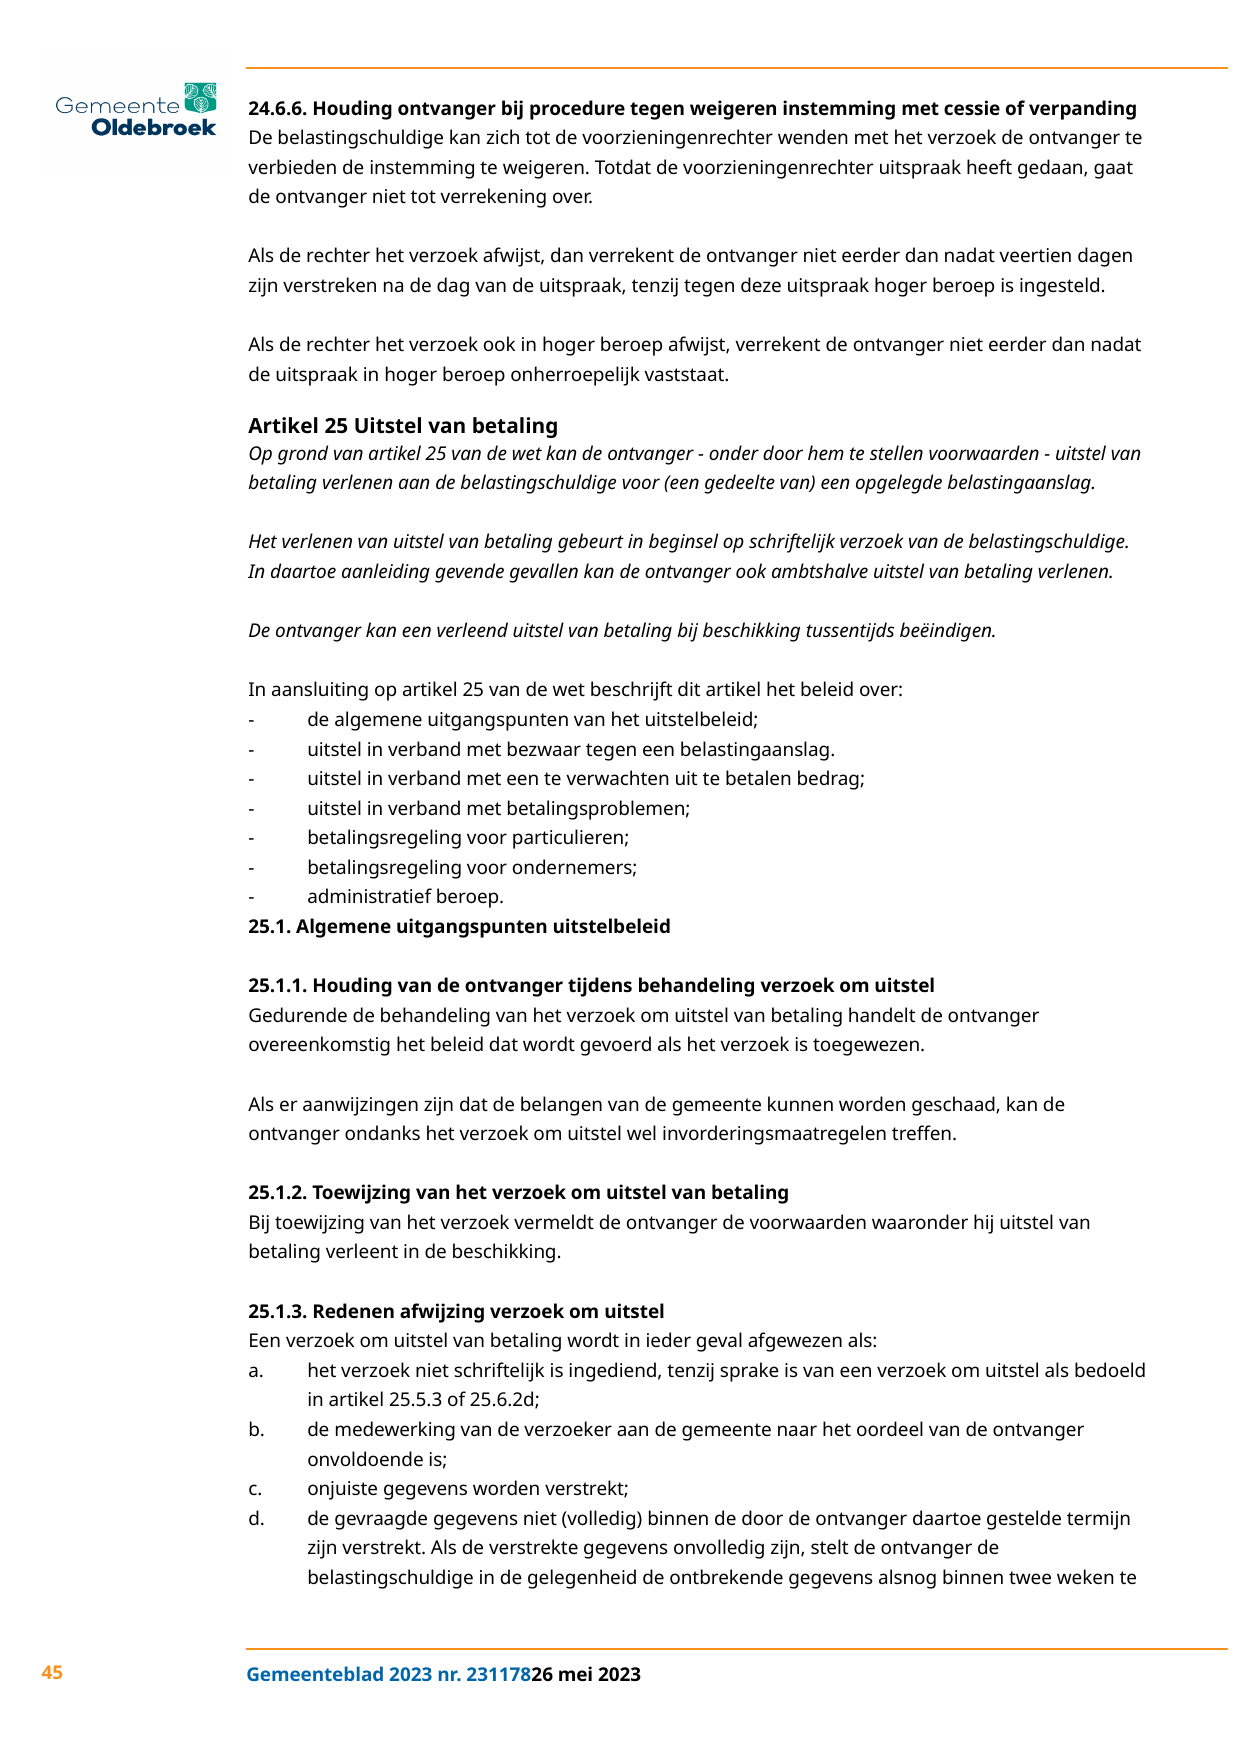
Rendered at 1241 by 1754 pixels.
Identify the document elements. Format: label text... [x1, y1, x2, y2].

text 24.6.6. Houding ontvanger bij procedure tegen weigeren instemming met cessie of verpanding [248, 95, 1152, 121]
list administratief beroep. [248, 884, 1152, 909]
list betalingsregeling voor ondernemers; [248, 854, 1152, 880]
text Bij toewijzing van het verzoek vermeldt de ontvanger de voorwaarden waaronder hij uitstel van betaling verleent in de beschikking. [248, 1209, 1152, 1264]
list uitstel in verband met betalingsproblemen; [248, 795, 1152, 821]
list de algemene uitgangspunten van het uitstelbeleid; [248, 706, 1152, 732]
list onjuiste gegevens worden verstrekt; [248, 1475, 1152, 1501]
text Het verlenen van uitstel van betaling gebeurt in beginsel op schriftelijk verzoek van de belastingschuldige. In daartoe aanleiding gevende gevallen kan de ontvanger ook ambtshalve uitstel van betaling verlenen. [248, 529, 1152, 584]
list uitstel in verband met bezwaar tegen een belastingaanslag. [248, 736, 1152, 761]
text 25.1. Algemene uitgangspunten uitstelbeleid [248, 913, 1152, 939]
text Een verzoek om uitstel van betaling wordt in ieder geval afgewezen als: [248, 1327, 1152, 1353]
text De belastingschuldige kan zich tot de voorzieningenrechter wenden met het verzoek de ontvanger te verbieden de instemming te weigeren. Totdat de voorzieningenrechter uitspraak heeft gedaan, gaat de ontvanger niet tot verrekening over. [248, 124, 1152, 209]
text De ontvanger kan een verleend uitstel van betaling bij beschikking tussentijds beëindigen. [248, 617, 1152, 643]
text Als de rechter het verzoek afwijst, dan verrekent de ontvanger niet eerder dan nadat veertien dagen zijn verstreken na de dag van de uitspraak, tenzij tegen deze uitspraak hoger beroep is ingesteld. [248, 243, 1152, 298]
text Op grond van artikel 25 van de wet kan de ontvanger - onder door hem te stellen voorwaarden - uitstel van betaling verlenen aan de belastingschuldige voor (een gedeelte van) een opgelegde belastingaanslag. [248, 440, 1152, 495]
text Als de rechter het verzoek ook in hoger beroep afwijst, verrekent de ontvanger niet eerder dan nadat de uitspraak in hoger beroep onherroepelijk vaststaat. [248, 331, 1152, 387]
list uitstel in verband met een te verwachten uit te betalen bedrag; [248, 765, 1152, 791]
text In aansluiting op artikel 25 van de wet beschrijft dit artikel het beleid over: [248, 677, 1152, 702]
text 25.1.2. Toewijzing van het verzoek om uitstel van betaling [248, 1179, 1152, 1205]
list het verzoek niet schriftelijk is ingediend, tenzij sprake is van een verzoek om uitstel als bedoeld in artikel 25.5.3 of 25.6.2d; [248, 1357, 1152, 1412]
list de gevraagde gegevens niet (volledig) binnen de door de ontvanger daartoe gestelde termijn zijn verstrekt. Als de verstrekte gegevens onvolledig zijn, stelt de ontvanger de belastingschuldige in de gelegenheid de ontbrekende gegevens alsnog binnen twee weken te [248, 1505, 1152, 1590]
text 25.1.3. Redenen afwijzing verzoek om uitstel [248, 1298, 1152, 1323]
text Gedurende de behandeling van het verzoek om uitstel van betaling handelt de ontvanger overeenkomstig het beleid dat wordt gevoerd als het verzoek is toegewezen. [248, 1002, 1152, 1057]
text 25.1.1. Houding van de ontvanger tijdens behandeling verzoek om uitstel [248, 972, 1152, 998]
list betalingsregeling voor particulieren; [248, 824, 1152, 850]
text Artikel 25 Uitstel van betaling [248, 411, 1152, 440]
text Als er aanwijzingen zijn dat de belangen van de gemeente kunnen worden geschaad, kan de ontvanger ondanks het verzoek om uitstel wel invorderingsmaatregelen treffen. [248, 1091, 1152, 1146]
picture [41, 47, 231, 172]
list de medewerking van de verzoeker aan de gemeente naar het oordeel van de ontvanger onvoldoende is; [248, 1416, 1152, 1471]
